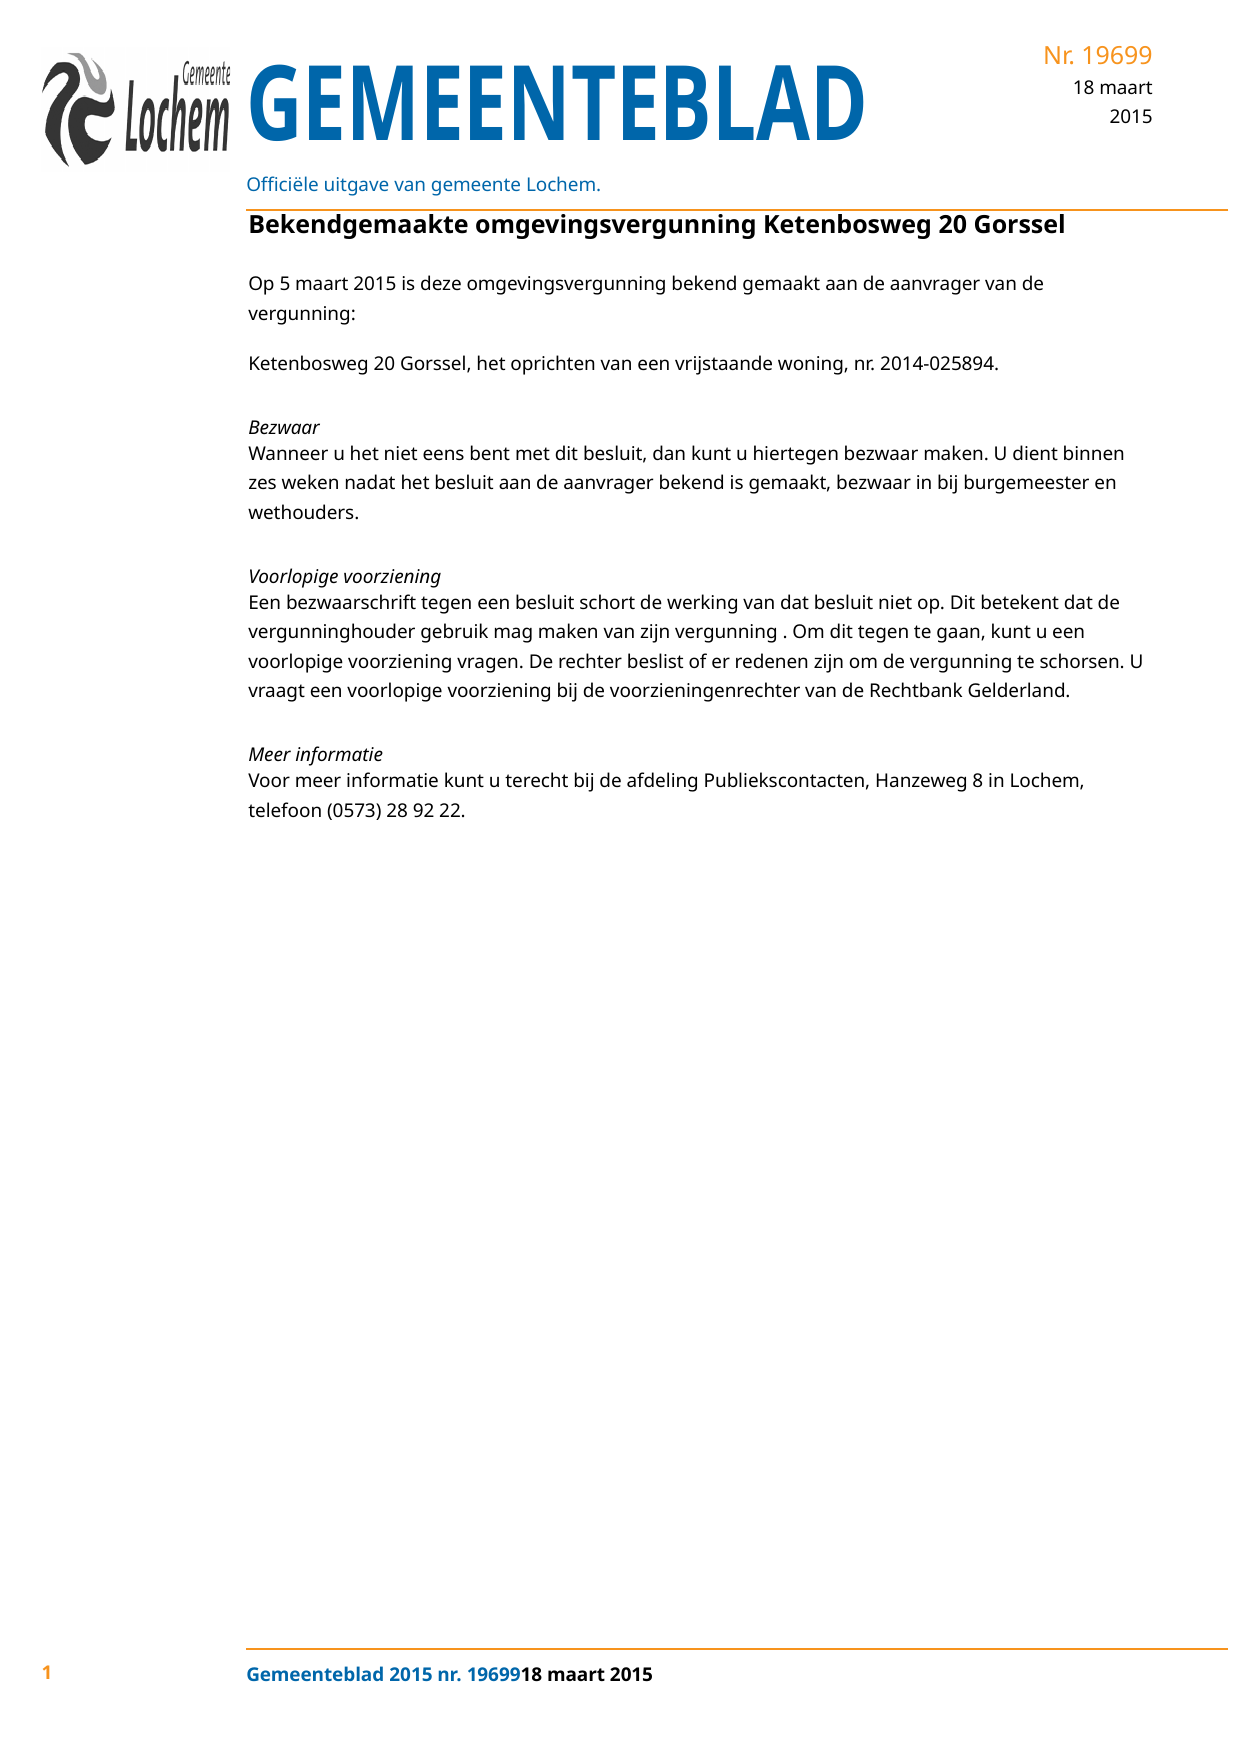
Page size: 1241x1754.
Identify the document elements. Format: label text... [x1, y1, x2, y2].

text Op 5 maart 2015 is deze omgevingsvergunning bekend gemaakt aan de aanvrager van de vergunning: [248, 270, 1152, 326]
text Bekendgemaakte omgevingsvergunning Ketenbosweg 20 Gorssel [248, 211, 1152, 241]
text Meer informatie [248, 742, 1152, 767]
text Een bezwaarschrift tegen een besluit schort de werking van dat besluit niet op. Dit betekent dat de vergunninghouder gebruik mag maken van zijn vergunning . Om dit tegen te gaan, kunt u een voorlopige voorziening vragen. De rechter beslist of er redenen zijn om de vergunning te schorsen. U vraagt een voorlopige voorziening bij de voorzieningenrechter van de Rechtbank Gelderland. [248, 589, 1152, 703]
text Bezwaar [248, 414, 1152, 440]
picture [41, 47, 231, 172]
text Voorlopige voorziening [248, 563, 1152, 589]
text Wanneer u het niet eens bent met dit besluit, dan kunt u hiertegen bezwaar maken. U dient binnen zes weken nadat het besluit aan de aanvrager bekend is gemaakt, bezwaar in bij burgemeester en wethouders. [248, 440, 1152, 525]
text Ketenbosweg 20 Gorssel, het oprichten van een vrijstaande woning, nr. 2014-025894. [248, 350, 1152, 376]
text Voor meer informatie kunt u terecht bij de afdeling Publiekscontacten, Hanzeweg 8 in Lochem, telefoon (0573) 28 92 22. [248, 767, 1152, 823]
